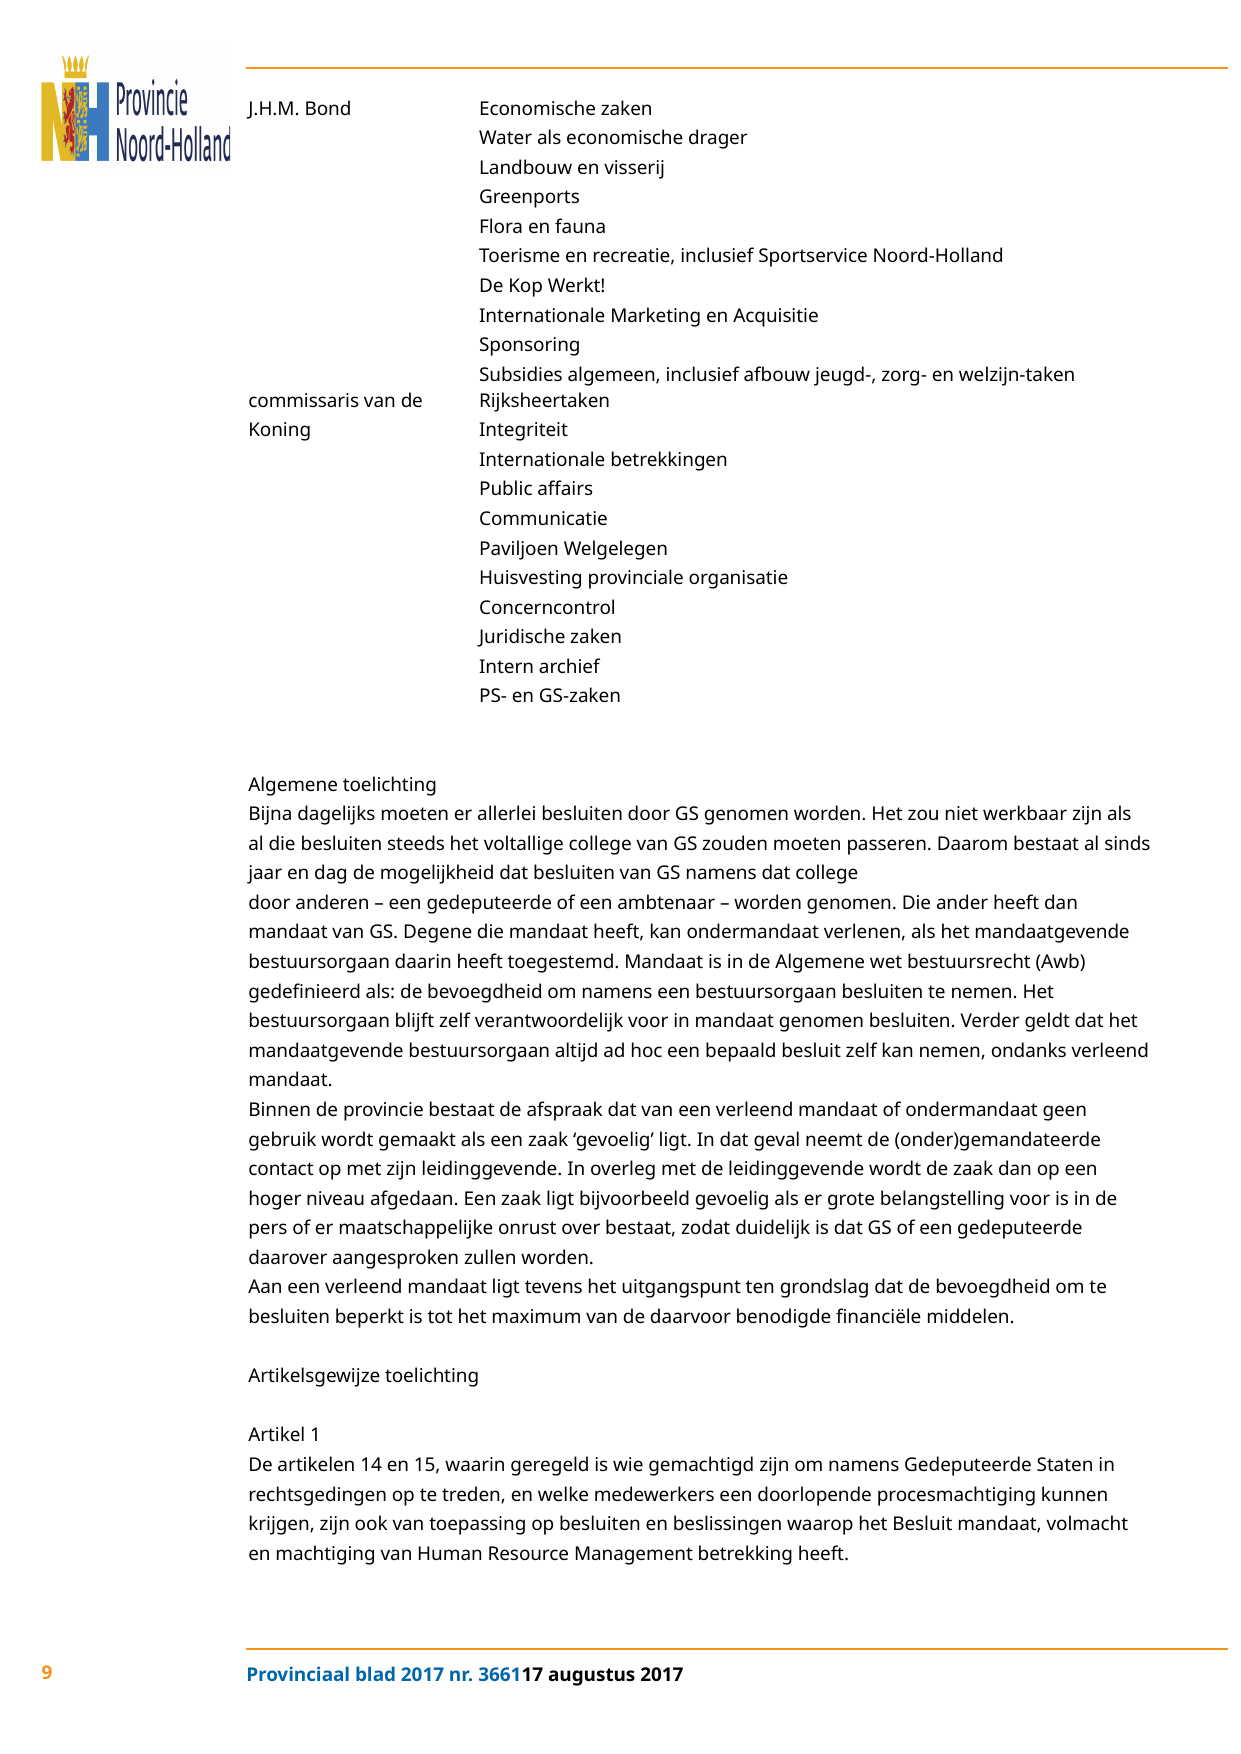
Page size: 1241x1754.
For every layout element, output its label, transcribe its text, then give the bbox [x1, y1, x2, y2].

text Artikel 1 [248, 1422, 1152, 1447]
text Algemene toelichting [248, 771, 1152, 796]
table_cell commissaris van de Koning [248, 387, 479, 708]
text Artikelsgewijze toelichting [248, 1362, 1152, 1388]
text De artikelen 14 en 15, waarin geregeld is wie gemachtigd zijn om namens Gedeputeerde Staten in rechtsgedingen op te treden, en welke medewerkers een doorlopende procesmachtiging kunnen krijgen, zijn ook van toepassing op besluiten en beslissingen waarop het Besluit mandaat, volmacht en machtiging van Human Resource Management betrekking heeft. [248, 1451, 1152, 1566]
text Binnen de provincie bestaat de afspraak dat van een verleend mandaat of ondermandaat geen gebruik wordt gemaakt als een zaak ‘gevoelig’ ligt. In dat geval neemt de (onder)gemandateerde contact op met zijn leidinggevende. In overleg met de leidinggevende wordt de zaak dan op een hoger niveau afgedaan. Een zaak ligt bijvoorbeeld gevoelig als er grote belangstelling voor is in de pers of er maatschappelijke onrust over bestaat, zodat duidelijk is dat GS of een gedeputeerde daarover aangesproken zullen worden. [248, 1096, 1152, 1270]
table_cell J.H.M. Bond [248, 95, 479, 387]
table_cell Rijksheertaken Integriteit Internationale betrekkingen Public affairs Communicatie Paviljoen Welgelegen Huisvesting provinciale organisatie Concerncontrol Juridische zaken Intern archief PS- en GS-zaken [479, 387, 1152, 708]
text Bijna dagelijks moeten er allerlei besluiten door GS genomen worden. Het zou niet werkbaar zijn als al die besluiten steeds het voltallige college van GS zouden moeten passeren. Daarom bestaat al sinds jaar en dag de mogelijkheid dat besluiten van GS namens dat college [248, 800, 1152, 885]
text Aan een verleend mandaat ligt tevens het uitgangspunt ten grondslag dat de bevoegdheid om te besluiten beperkt is tot het maximum van de daarvoor benodigde financiële middelen. [248, 1274, 1152, 1329]
picture [41, 47, 231, 172]
text door anderen – een gedeputeerde of een ambtenaar – worden genomen. Die ander heeft dan mandaat van GS. Degene die mandaat heeft, kan ondermandaat verlenen, als het mandaatgevende bestuursorgaan daarin heeft toegestemd. Mandaat is in de Algemene wet bestuursrecht (Awb) gedefinieerd als: de bevoegdheid om namens een bestuursorgaan besluiten te nemen. Het bestuursorgaan blijft zelf verantwoordelijk voor in mandaat genomen besluiten. Verder geldt dat het mandaatgevende bestuursorgaan altijd ad hoc een bepaald besluit zelf kan nemen, ondanks verleend mandaat. [248, 889, 1152, 1092]
table_cell Economische zaken Water als economische drager Landbouw en visserij Greenports Flora en fauna Toerisme en recreatie, inclusief Sportservice Noord-Holland De Kop Werkt! Internationale Marketing en Acquisitie Sponsoring Subsidies algemeen, inclusief afbouw jeugd-, zorg- en welzijn-taken [479, 95, 1152, 387]
